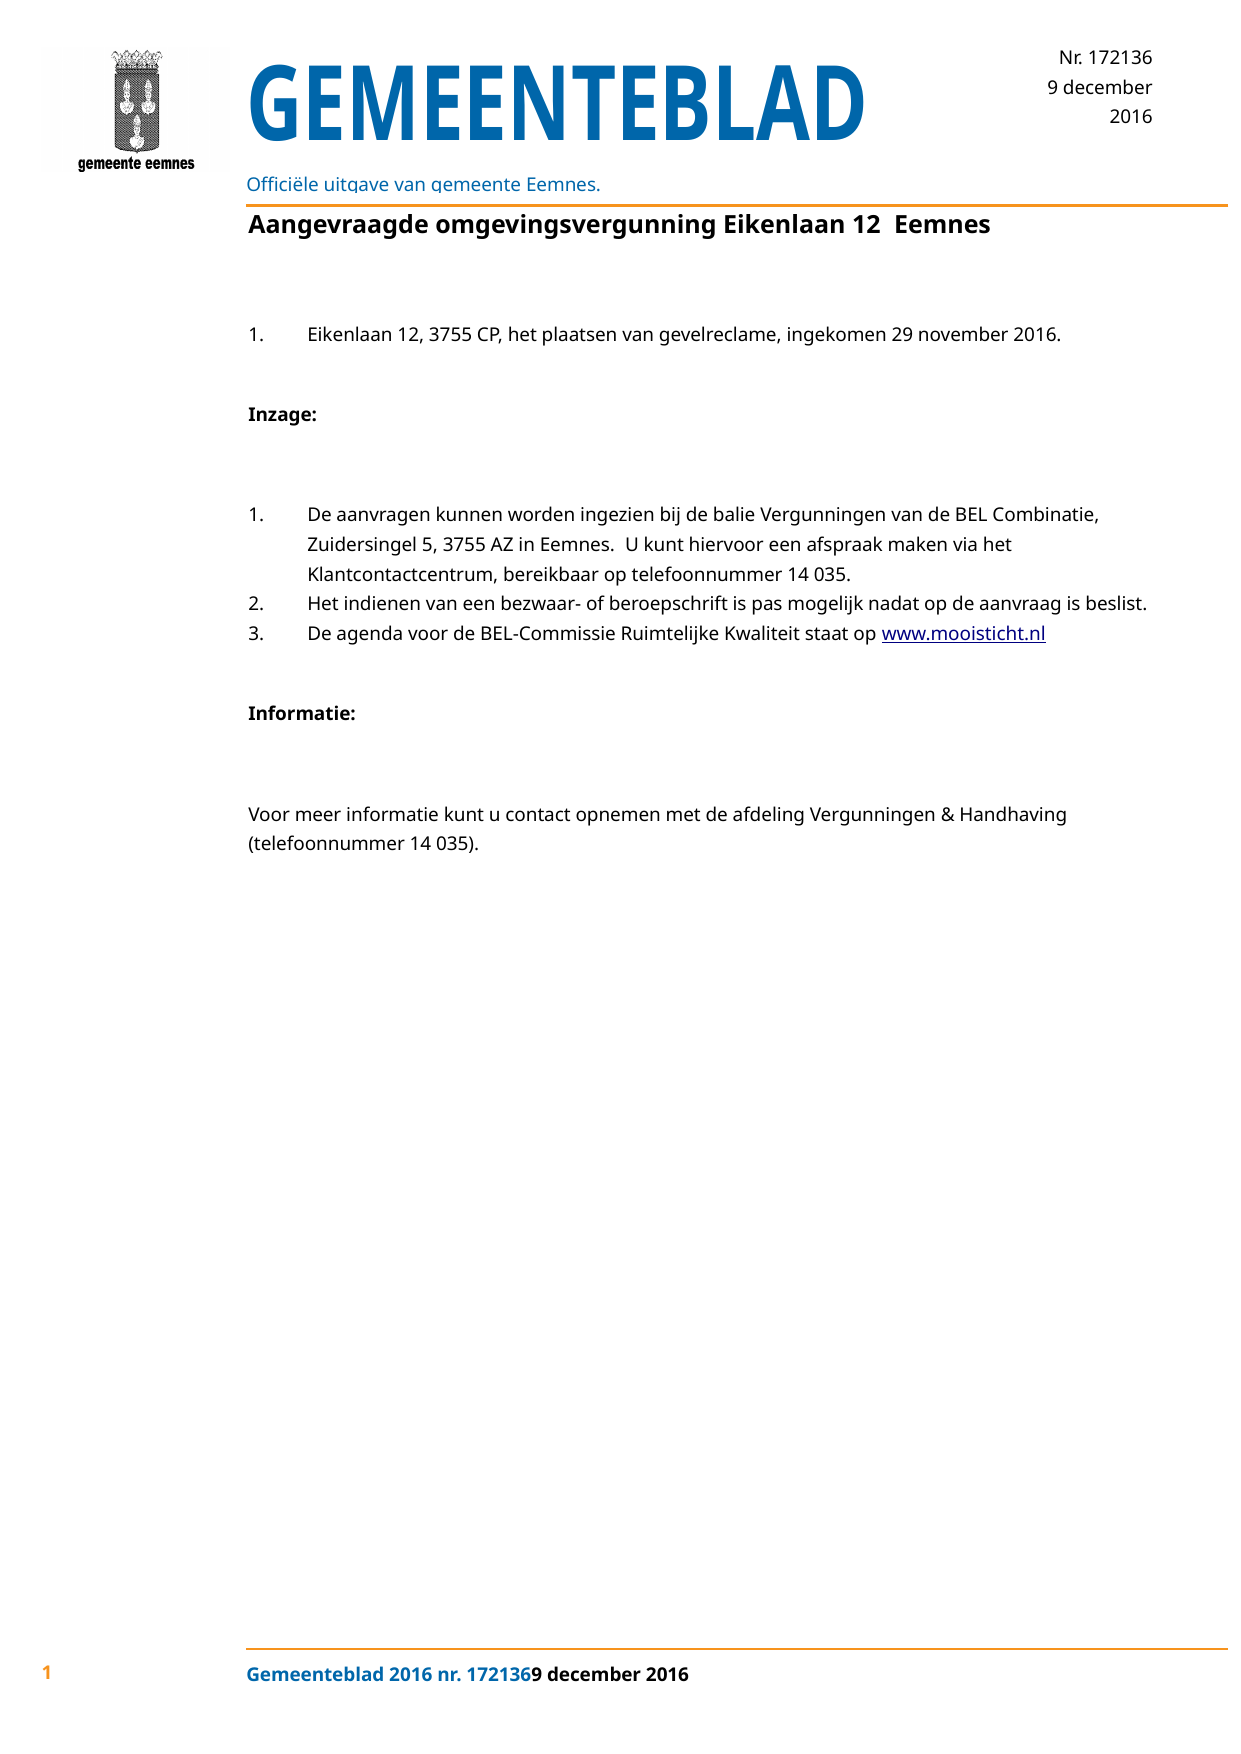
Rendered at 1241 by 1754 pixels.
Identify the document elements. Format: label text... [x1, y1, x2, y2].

list Het indienen van een bezwaar- of beroepschrift is pas mogelijk nadat op de aanvraag is beslist. [248, 590, 1152, 616]
text Informatie: [248, 700, 1152, 726]
text Aangevraagde omgevingsvergunning Eikenlaan 12 Eemnes [248, 207, 1152, 241]
list De agenda voor de BEL-Commissie Ruimtelijke Kwaliteit staat op www.mooisticht.nl [248, 620, 1152, 646]
text Voor meer informatie kunt u contact opnemen met de afdeling Vergunningen & Handhaving (telefoonnummer 14 035). [248, 801, 1152, 856]
text Inzage: [248, 401, 1152, 426]
list Eikenlaan 12, 3755 CP, het plaatsen van gevelreclame, ingekomen 29 november 2016. [248, 321, 1152, 346]
picture [41, 47, 231, 172]
list De aanvragen kunnen worden ingezien bij de balie Vergunningen van de BEL Combinatie, Zuidersingel 5, 3755 AZ in Eemnes. U kunt hiervoor een afspraak maken via het Klantcontactcentrum, bereikbaar op telefoonnummer 14 035. [248, 502, 1152, 586]
